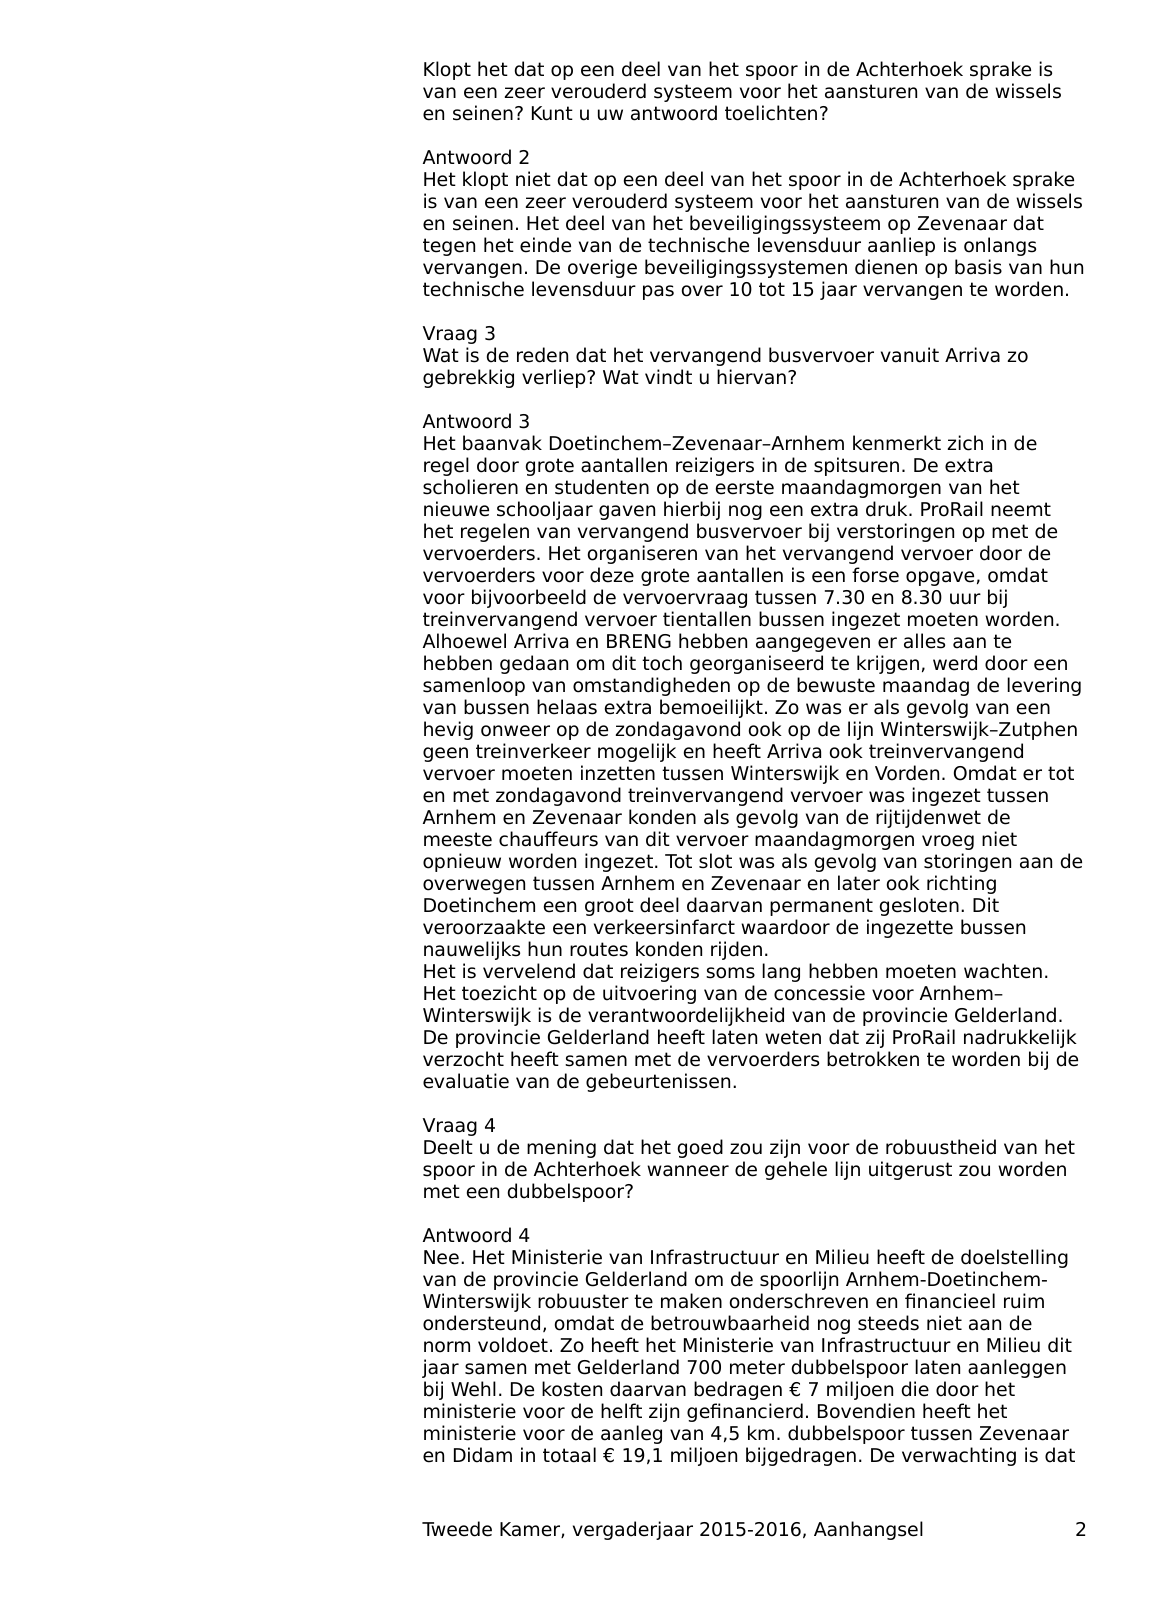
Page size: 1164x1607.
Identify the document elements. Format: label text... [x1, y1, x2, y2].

text Antwoord 4 [422, 1225, 1087, 1247]
text Nee. Het Ministerie van Infrastructuur en Milieu heeft de doelstelling van de provincie Gelderland om de spoorlijn Arnhem-Doetinchem-Winterswijk robuuster te maken onderschreven en financieel ruim ondersteund, omdat de betrouwbaarheid nog steeds niet aan de norm voldoet. Zo heeft het Ministerie van Infrastructuur en Milieu dit jaar samen met Gelderland 700 meter dubbelspoor laten aanleggen bij Wehl. De kosten daarvan bedragen € 7 miljoen die door het ministerie voor de helft zijn gefinancierd. Bovendien heeft het ministerie voor de aanleg van 4,5 km. dubbelspoor tussen Zevenaar en Didam in totaal € 19,1 miljoen bijgedragen. De verwachting is dat [422, 1247, 1087, 1467]
text Het is vervelend dat reizigers soms lang hebben moeten wachten. Het toezicht op de uitvoering van de concessie voor Arnhem–Winterswijk is de verantwoordelijkheid van de provincie Gelderland. De provincie Gelderland heeft laten weten dat zij ProRail nadrukkelijk verzocht heeft samen met de vervoerders betrokken te worden bij de evaluatie van de gebeurtenissen. [422, 961, 1087, 1093]
text Het baanvak Doetinchem–Zevenaar–Arnhem kenmerkt zich in de regel door grote aantallen reizigers in de spitsuren. De extra scholieren en studenten op de eerste maandagmorgen van het nieuwe schooljaar gaven hierbij nog een extra druk. ProRail neemt het regelen van vervangend busvervoer bij verstoringen op met de vervoerders. Het organiseren van het vervangend vervoer door de vervoerders voor deze grote aantallen is een forse opgave, omdat voor bijvoorbeeld de vervoervraag tussen 7.30 en 8.30 uur bij treinvervangend vervoer tientallen bussen ingezet moeten worden. Alhoewel Arriva en BRENG hebben aangegeven er alles aan te hebben gedaan om dit toch georganiseerd te krijgen, werd door een samenloop van omstandigheden op de bewuste maandag de levering van bussen helaas extra bemoeilijkt. Zo was er als gevolg van een hevig onweer op de zondagavond ook op de lijn Winterswijk–Zutphen geen treinverkeer mogelijk en heeft Arriva ook treinvervangend vervoer moeten inzetten tussen Winterswijk en Vorden. Omdat er tot en met zondagavond treinvervangend vervoer was ingezet tussen Arnhem en Zevenaar konden als gevolg van de rijtijdenwet de meeste chauffeurs van dit vervoer maandagmorgen vroeg niet opnieuw worden ingezet. Tot slot was als gevolg van storingen aan de overwegen tussen Arnhem en Zevenaar en later ook richting Doetinchem een groot deel daarvan permanent gesloten. Dit veroorzaakte een verkeersinfarct waardoor de ingezette bussen nauwelijks hun routes konden rijden. [422, 433, 1087, 961]
text Deelt u de mening dat het goed zou zijn voor de robuustheid van het spoor in de Achterhoek wanneer de gehele lijn uitgerust zou worden met een dubbelspoor? [422, 1137, 1087, 1203]
text Antwoord 3 [422, 411, 1087, 433]
text Het klopt niet dat op een deel van het spoor in de Achterhoek sprake is van een zeer verouderd systeem voor het aansturen van de wissels en seinen. Het deel van het beveiligingssysteem op Zevenaar dat tegen het einde van de technische levensduur aanliep is onlangs vervangen. De overige beveiligingssystemen dienen op basis van hun technische levensduur pas over 10 tot 15 jaar vervangen te worden. [422, 169, 1087, 301]
text Vraag 4 [422, 1115, 1087, 1137]
text Klopt het dat op een deel van het spoor in de Achterhoek sprake is van een zeer verouderd systeem voor het aansturen van de wissels en seinen? Kunt u uw antwoord toelichten? [422, 59, 1087, 125]
text Wat is de reden dat het vervangend busvervoer vanuit Arriva zo gebrekkig verliep? Wat vindt u hiervan? [422, 345, 1087, 389]
text Vraag 3 [422, 323, 1087, 345]
text Antwoord 2 [422, 147, 1087, 169]
